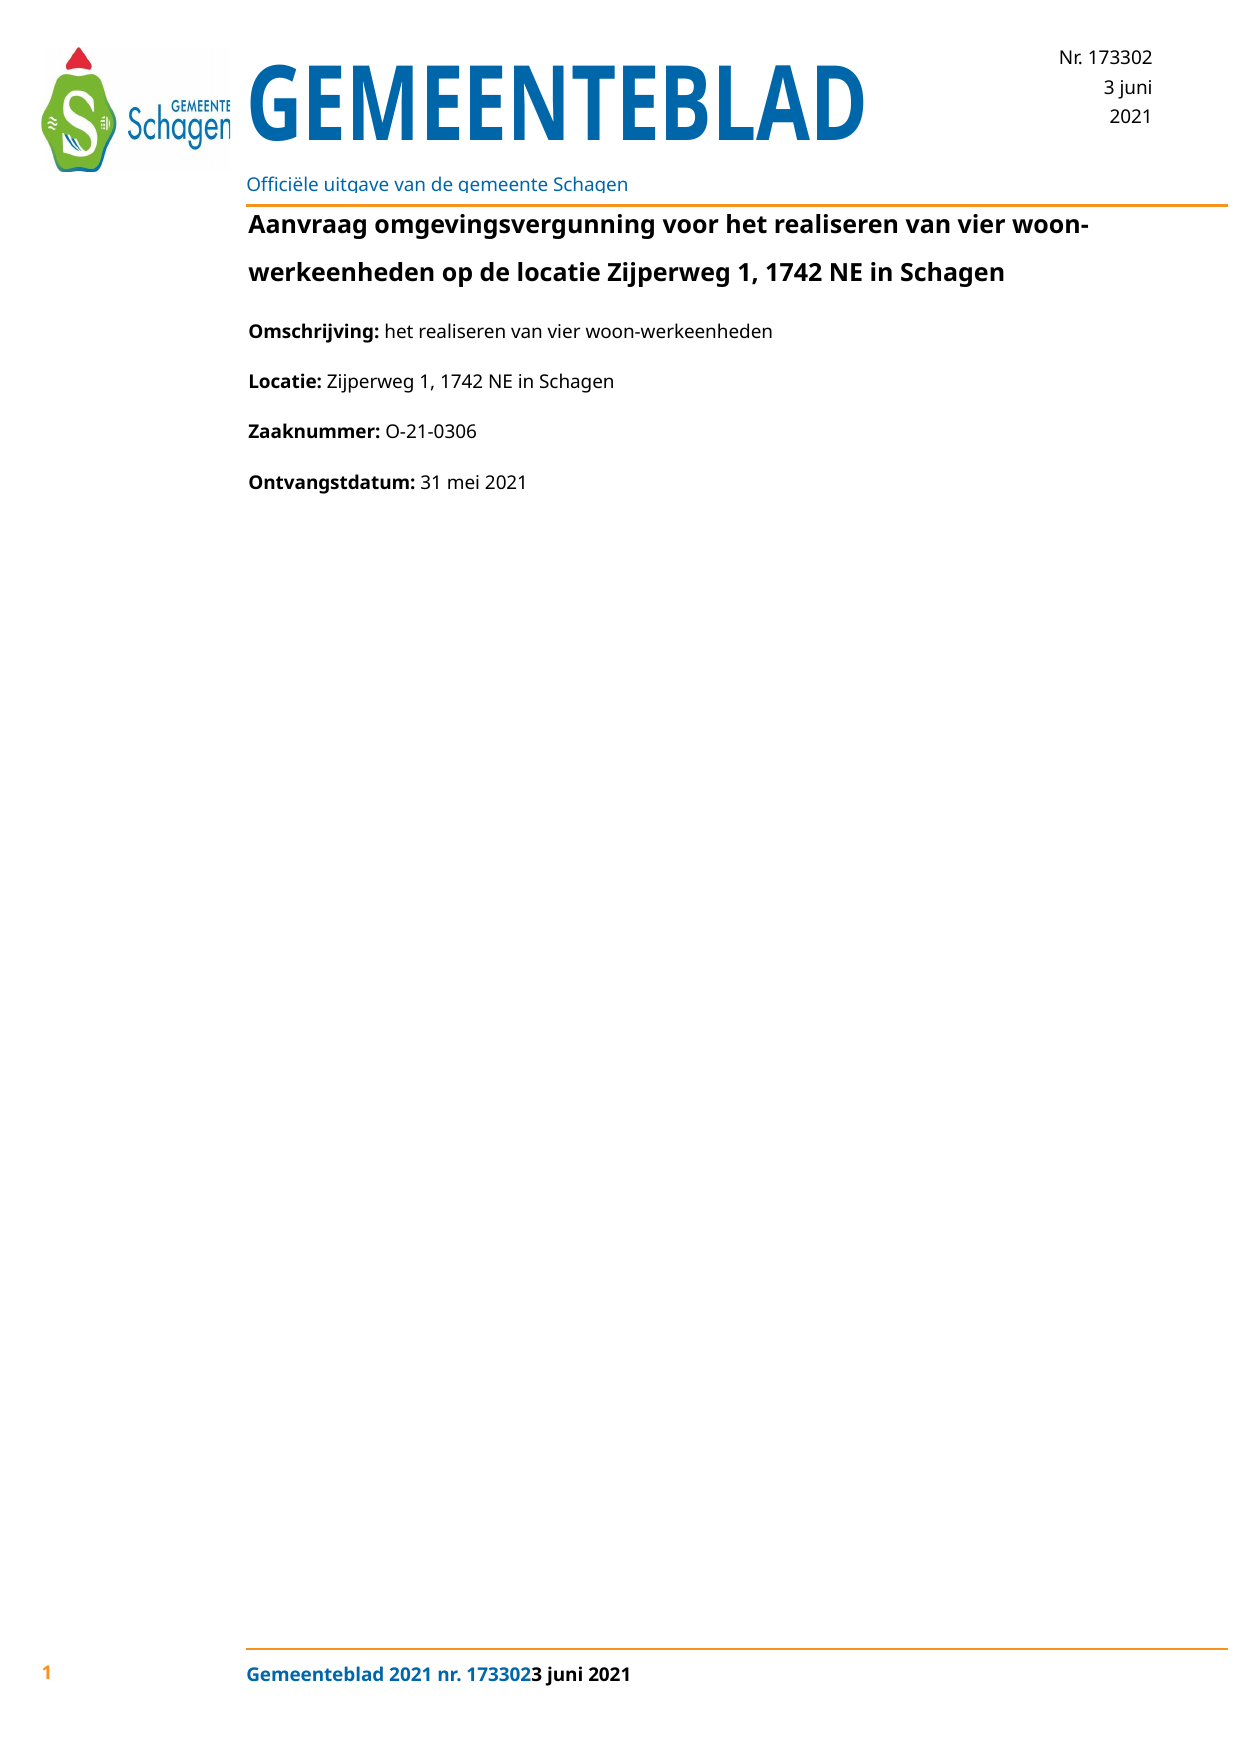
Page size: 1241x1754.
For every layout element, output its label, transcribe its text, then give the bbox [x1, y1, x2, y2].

text Ontvangstdatum: 31 mei 2021 [248, 469, 1152, 495]
text Aanvraag omgevingsvergunning voor het realiseren van vier woon-werkeenheden op de locatie Zijperweg 1, 1742 NE in Schagen [248, 207, 1152, 288]
text Zaaknummer: O-21-0306 [248, 419, 1152, 444]
text Locatie: Zijperweg 1, 1742 NE in Schagen [248, 368, 1152, 394]
text Omschrijving: het realiseren van vier woon-werkeenheden [248, 318, 1152, 344]
picture [41, 47, 231, 172]
